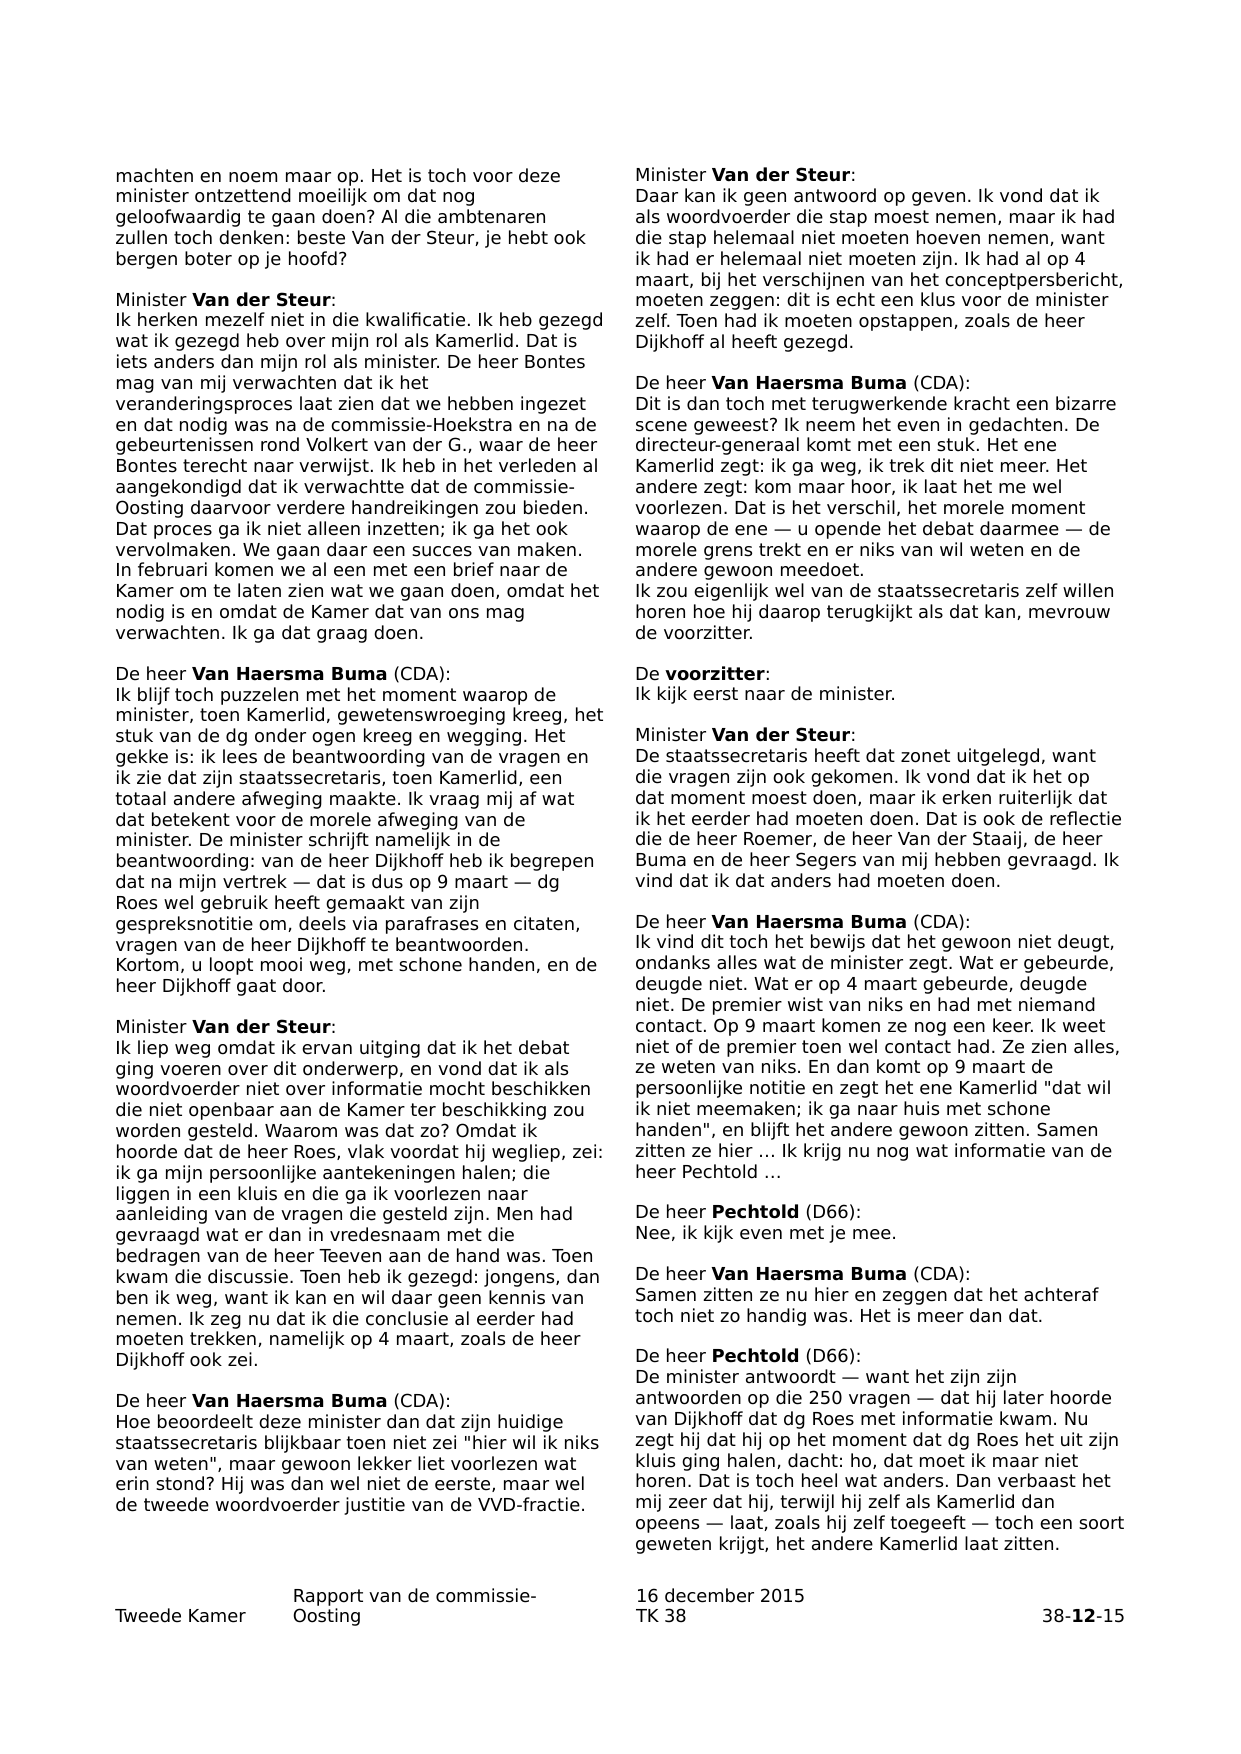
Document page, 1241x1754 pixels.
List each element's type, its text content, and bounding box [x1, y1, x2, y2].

text De heer Pechtold (D66): [635, 1346, 1125, 1367]
text Samen zitten ze nu hier en zeggen dat het achteraf toch niet zo handig was. Het is meer dan dat. [635, 1284, 1125, 1326]
text machten en noem maar op. Het is toch voor deze minister ontzettend moeilijk om dat nog geloofwaardig te gaan doen? Al die ambtenaren zullen toch denken: beste Van der Steur, je hebt ook bergen boter op je hoofd? [115, 165, 605, 269]
text Ik kijk eerst naar de minister. [635, 684, 1125, 705]
text Minister Van der Steur: [115, 1017, 605, 1037]
text Minister Van der Steur: [635, 725, 1125, 746]
text De minister antwoordt — want het zijn zijn antwoorden op die 250 vragen — dat hij later hoorde van Dijkhoff dat dg Roes met informatie kwam. Nu zegt hij dat hij op het moment dat dg Roes het uit zijn kluis ging halen, dacht: ho, dat moet ik maar niet horen. Dat is toch heel wat anders. Dan verbaast het mij zeer dat hij, terwijl hij zelf als Kamerlid dan opeens — laat, zoals hij zelf toegeeft — toch een soort geweten krijgt, het andere Kamerlid laat zitten. [635, 1367, 1125, 1554]
text De heer Van Haersma Buma (CDA): [635, 1264, 1125, 1284]
text Minister Van der Steur: [115, 289, 605, 310]
text De heer Pechtold (D66): [635, 1202, 1125, 1223]
text Ik zou eigenlijk wel van de staatssecretaris zelf willen horen hoe hij daarop terugkijkt als dat kan, mevrouw de voorzitter. [635, 581, 1125, 643]
text Minister Van der Steur: [635, 165, 1125, 186]
text De voorzitter: [635, 663, 1125, 684]
text Daar kan ik geen antwoord op geven. Ik vond dat ik als woordvoerder die stap moest nemen, maar ik had die stap helemaal niet moeten hoeven nemen, want ik had er helemaal niet moeten zijn. Ik had al op 4 maart, bij het verschijnen van het conceptpersbericht, moeten zeggen: dit is echt een klus voor de minister zelf. Toen had ik moeten opstappen, zoals de heer Dijkhoff al heeft gezegd. [635, 186, 1125, 353]
text Hoe beoordeelt deze minister dan dat zijn huidige staatssecretaris blijkbaar toen niet zei "hier wil ik niks van weten", maar gewoon lekker liet voorlezen wat erin stond? Hij was dan wel niet de eerste, maar wel de tweede woordvoerder justitie van de VVD-fractie. [115, 1412, 605, 1516]
text De heer Van Haersma Buma (CDA): [115, 663, 605, 684]
text Dit is dan toch met terugwerkende kracht een bizarre scene geweest? Ik neem het even in gedachten. De directeur-generaal komt met een stuk. Het ene Kamerlid zegt: ik ga weg, ik trek dit niet meer. Het andere zegt: kom maar hoor, ik laat het me wel voorlezen. Dat is het verschil, het morele moment waarop de ene — u opende het debat daarmee — de morele grens trekt en er niks van wil weten en de andere gewoon meedoet. [635, 393, 1125, 581]
text Ik blijf toch puzzelen met het moment waarop de minister, toen Kamerlid, gewetenswroeging kreeg, het stuk van de dg onder ogen kreeg en wegging. Het gekke is: ik lees de beantwoording van de vragen en ik zie dat zijn staatssecretaris, toen Kamerlid, een totaal andere afweging maakte. Ik vraag mij af wat dat betekent voor de morele afweging van de minister. De minister schrijft namelijk in de beantwoording: van de heer Dijkhoff heb ik begrepen dat na mijn vertrek — dat is dus op 9 maart — dg Roes wel gebruik heeft gemaakt van zijn gespreksnotitie om, deels via parafrases en citaten, vragen van de heer Dijkhoff te beantwoorden. Kortom, u loopt mooi weg, met schone handen, en de heer Dijkhoff gaat door. [115, 684, 605, 997]
text Ik vind dit toch het bewijs dat het gewoon niet deugt, ondanks alles wat de minister zegt. Wat er gebeurde, deugde niet. Wat er op 4 maart gebeurde, deugde niet. De premier wist van niks en had met niemand contact. Op 9 maart komen ze nog een keer. Ik weet niet of de premier toen wel contact had. Ze zien alles, ze weten van niks. En dan komt op 9 maart de persoonlijke notitie en zegt het ene Kamerlid "dat wil ik niet meemaken; ik ga naar huis met schone handen", en blijft het andere gewoon zitten. Samen zitten ze hier … Ik krijg nu nog wat informatie van de heer Pechtold … [635, 932, 1125, 1182]
text Ik liep weg omdat ik ervan uitging dat ik het debat ging voeren over dit onderwerp, en vond dat ik als woordvoerder niet over informatie mocht beschikken die niet openbaar aan de Kamer ter beschikking zou worden gesteld. Waarom was dat zo? Omdat ik hoorde dat de heer Roes, vlak voordat hij wegliep, zei: ik ga mijn persoonlijke aantekeningen halen; die liggen in een kluis en die ga ik voorlezen naar aanleiding van de vragen die gesteld zijn. Men had gevraagd wat er dan in vredesnaam met die bedragen van de heer Teeven aan de hand was. Toen kwam die discussie. Toen heb ik gezegd: jongens, dan ben ik weg, want ik kan en wil daar geen kennis van nemen. Ik zeg nu dat ik die conclusie al eerder had moeten trekken, namelijk op 4 maart, zoals de heer Dijkhoff ook zei. [115, 1037, 605, 1371]
text De heer Van Haersma Buma (CDA): [635, 912, 1125, 932]
text Nee, ik kijk even met je mee. [635, 1223, 1125, 1244]
text De staatssecretaris heeft dat zonet uitgelegd, want die vragen zijn ook gekomen. Ik vond dat ik het op dat moment moest doen, maar ik erken ruiterlijk dat ik het eerder had moeten doen. Dat is ook de reflectie die de heer Roemer, de heer Van der Staaij, de heer Buma en de heer Segers van mij hebben gevraagd. Ik vind dat ik dat anders had moeten doen. [635, 746, 1125, 892]
text Ik herken mezelf niet in die kwalificatie. Ik heb gezegd wat ik gezegd heb over mijn rol als Kamerlid. Dat is iets anders dan mijn rol als minister. De heer Bontes mag van mij verwachten dat ik het veranderingsproces laat zien dat we hebben ingezet en dat nodig was na de commissie-Hoekstra en na de gebeurtenissen rond Volkert van der G., waar de heer Bontes terecht naar verwijst. Ik heb in het verleden al aangekondigd dat ik verwachtte dat de commissie-Oosting daarvoor verdere handreikingen zou bieden. Dat proces ga ik niet alleen inzetten; ik ga het ook vervolmaken. We gaan daar een succes van maken. In februari komen we al een met een brief naar de Kamer om te laten zien wat we gaan doen, omdat het nodig is en omdat de Kamer dat van ons mag verwachten. Ik ga dat graag doen. [115, 310, 605, 643]
text De heer Van Haersma Buma (CDA): [115, 1391, 605, 1412]
text De heer Van Haersma Buma (CDA): [635, 373, 1125, 393]
